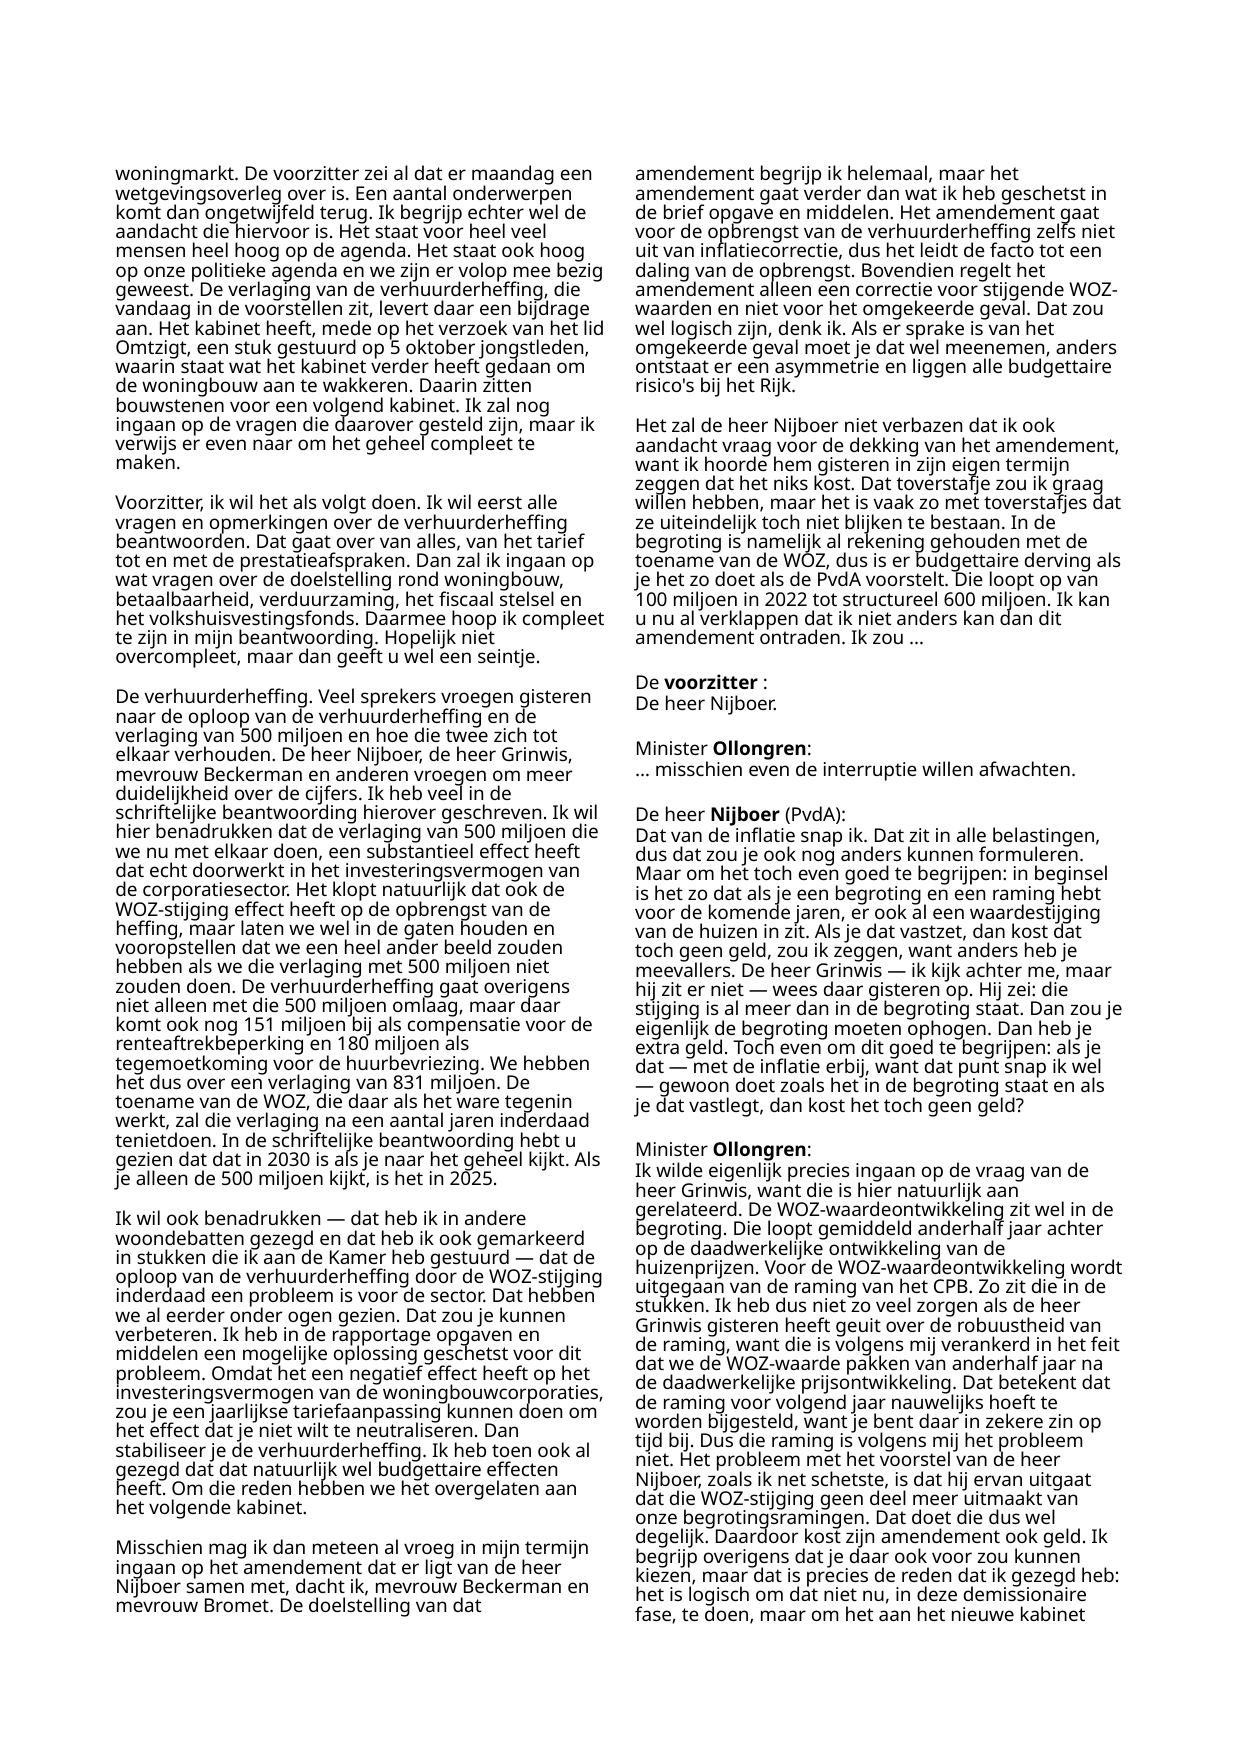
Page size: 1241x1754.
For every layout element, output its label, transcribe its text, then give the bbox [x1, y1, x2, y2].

text Minister Ollongren: [635, 735, 1125, 761]
text woningmarkt. De voorzitter zei al dat er maandag een wetgevingsoverleg over is. Een aantal onderwerpen komt dan ongetwijfeld terug. Ik begrijp echter wel de aandacht die hiervoor is. Het staat voor heel veel mensen heel hoog op de agenda. Het staat ook hoog op onze politieke agenda en we zijn er volop mee bezig geweest. De verlaging van de verhuurderheffing, die vandaag in de voorstellen zit, levert daar een bijdrage aan. Het kabinet heeft, mede op het verzoek van het lid Omtzigt, een stuk gestuurd op 5 oktober jongstleden, waarin staat wat het kabinet verder heeft gedaan om de woningbouw aan te wakkeren. Daarin zitten bouwstenen voor een volgend kabinet. Ik zal nog ingaan op de vragen die daarover gesteld zijn, maar ik verwijs er even naar om het geheel compleet te maken. [115, 165, 605, 474]
text … misschien even de interruptie willen afwachten. [635, 761, 1125, 780]
text De verhuurderheffing. Veel sprekers vroegen gisteren naar de oploop van de verhuurderheffing en de verlaging van 500 miljoen en hoe die twee zich tot elkaar verhouden. De heer Nijboer, de heer Grinwis, mevrouw Beckerman en anderen vroegen om meer duidelijkheid over de cijfers. Ik heb veel in de schriftelijke beantwoording hierover geschreven. Ik wil hier benadrukken dat de verlaging van 500 miljoen die we nu met elkaar doen, een substantieel effect heeft dat echt doorwerkt in het investeringsvermogen van de corporatiesector. Het klopt natuurlijk dat ook de WOZ-stijging effect heeft op de opbrengst van de heffing, maar laten we wel in de gaten houden en vooropstellen dat we een heel ander beeld zouden hebben als we die verlaging met 500 miljoen niet zouden doen. De verhuurderheffing gaat overigens niet alleen met die 500 miljoen omlaag, maar daar komt ook nog 151 miljoen bij als compensatie voor de renteaftrekbeperking en 180 miljoen als tegemoetkoming voor de huurbevriezing. We hebben het dus over een verlaging van 831 miljoen. De toename van de WOZ, die daar als het ware tegenin werkt, zal die verlaging na een aantal jaren inderdaad tenietdoen. In de schriftelijke beantwoording hebt u gezien dat dat in 2030 is als je naar het geheel kijkt. Als je alleen de 500 miljoen kijkt, is het in 2025. [115, 688, 605, 1189]
text Ik wilde eigenlijk precies ingaan op de vraag van de heer Grinwis, want die is hier natuurlijk aan gerelateerd. De WOZ-waardeontwikkeling zit wel in de begroting. Die loopt gemiddeld anderhalf jaar achter op de daadwerkelijke ontwikkeling van de huizenprijzen. Voor de WOZ-waardeontwikkeling wordt uitgegaan van de raming van het CPB. Zo zit die in de stukken. Ik heb dus niet zo veel zorgen als de heer Grinwis gisteren heeft geuit over de robuustheid van de raming, want die is volgens mij verankerd in het feit dat we de WOZ-waarde pakken van anderhalf jaar na de daadwerkelijke prijsontwikkeling. Dat betekent dat de raming voor volgend jaar nauwelijks hoeft te worden bijgesteld, want je bent daar in zekere zin op tijd bij. Dus die raming is volgens mij het probleem niet. Het probleem met het voorstel van de heer Nijboer, zoals ik net schetste, is dat hij ervan uitgaat dat die WOZ-stijging geen deel meer uitmaakt van onze begrotingsramingen. Dat doet die dus wel degelijk. Daardoor kost zijn amendement ook geld. Ik begrijp overigens dat je daar ook voor zou kunnen kiezen, maar dat is precies de reden dat ik gezegd heb: het is logisch om dat niet nu, in deze demissionaire fase, te doen, maar om het aan het nieuwe kabinet [635, 1162, 1125, 1625]
text amendement begrijp ik helemaal, maar het amendement gaat verder dan wat ik heb geschetst in de brief opgave en middelen. Het amendement gaat voor de opbrengst van de verhuurderheffing zelfs niet uit van inflatiecorrectie, dus het leidt de facto tot een daling van de opbrengst. Bovendien regelt het amendement alleen een correctie voor stijgende WOZ-waarden en niet voor het omgekeerde geval. Dat zou wel logisch zijn, denk ik. Als er sprake is van het omgekeerde geval moet je dat wel meenemen, anders ontstaat er een asymmetrie en liggen alle budgettaire risico's bij het Rijk. [635, 165, 1125, 397]
text Misschien mag ik dan meteen al vroeg in mijn termijn ingaan op het amendement dat er ligt van de heer Nijboer samen met, dacht ik, mevrouw Beckerman en mevrouw Bromet. De doelstelling van dat [115, 1539, 605, 1616]
text Het zal de heer Nijboer niet verbazen dat ik ook aandacht vraag voor de dekking van het amendement, want ik hoorde hem gisteren in zijn eigen termijn zeggen dat het niks kost. Dat toverstafje zou ik graag willen hebben, maar het is vaak zo met toverstafjes dat ze uiteindelijk toch niet blijken te bestaan. In de begroting is namelijk al rekening gehouden met de toename van de WOZ, dus is er budgettaire derving als je het zo doet als de PvdA voorstelt. Die loopt op van 100 miljoen in 2022 tot structureel 600 miljoen. Ik kan u nu al verklappen dat ik niet anders kan dan dit amendement ontraden. Ik zou … [635, 417, 1125, 648]
text De heer Nijboer (PvdA): [635, 801, 1125, 827]
text Dat van de inflatie snap ik. Dat zit in alle belastingen, dus dat zou je ook nog anders kunnen formuleren. Maar om het toch even goed te begrijpen: in beginsel is het zo dat als je een begroting en een raming hebt voor de komende jaren, er ook al een waardestijging van de huizen in zit. Als je dat vastzet, dan kost dat toch geen geld, zou ik zeggen, want anders heb je meevallers. De heer Grinwis — ik kijk achter me, maar hij zit er niet — wees daar gisteren op. Hij zei: die stijging is al meer dan in de begroting staat. Dan zou je eigenlijk de begroting moeten ophogen. Dan heb je extra geld. Toch even om dit goed te begrijpen: als je dat — met de inflatie erbij, want dat punt snap ik wel — gewoon doet zoals het in de begroting staat en als je dat vastlegt, dan kost het toch geen geld? [635, 827, 1125, 1116]
text Voorzitter, ik wil het als volgt doen. Ik wil eerst alle vragen en opmerkingen over de verhuurderheffing beantwoorden. Dat gaat over van alles, van het tarief tot en met de prestatieafspraken. Dan zal ik ingaan op wat vragen over de doelstelling rond woningbouw, betaalbaarheid, verduurzaming, het fiscaal stelsel en het volkshuisvestingsfonds. Daarmee hoop ik compleet te zijn in mijn beantwoording. Hopelijk niet overcompleet, maar dan geeft u wel een seintje. [115, 494, 605, 668]
text Minister Ollongren: [635, 1137, 1125, 1162]
text De heer Nijboer. [635, 695, 1125, 714]
text Ik wil ook benadrukken — dat heb ik in andere woondebatten gezegd en dat heb ik ook gemarkeerd in stukken die ik aan de Kamer heb gestuurd — dat de oploop van de verhuurderheffing door de WOZ-stijging inderdaad een probleem is voor de sector. Dat hebben we al eerder onder ogen gezien. Dat zou je kunnen verbeteren. Ik heb in de rapportage opgaven en middelen een mogelijke oplossing geschetst voor dit probleem. Omdat het een negatief effect heeft op het investeringsvermogen van de woningbouwcorporaties, zou je een jaarlijkse tariefaanpassing kunnen doen om het effect dat je niet wilt te neutraliseren. Dan stabiliseer je de verhuurderheffing. Ik heb toen ook al gezegd dat dat natuurlijk wel budgettaire effecten heeft. Om die reden hebben we het overgelaten aan het volgende kabinet. [115, 1210, 605, 1519]
text De voorzitter : [635, 669, 1125, 695]
